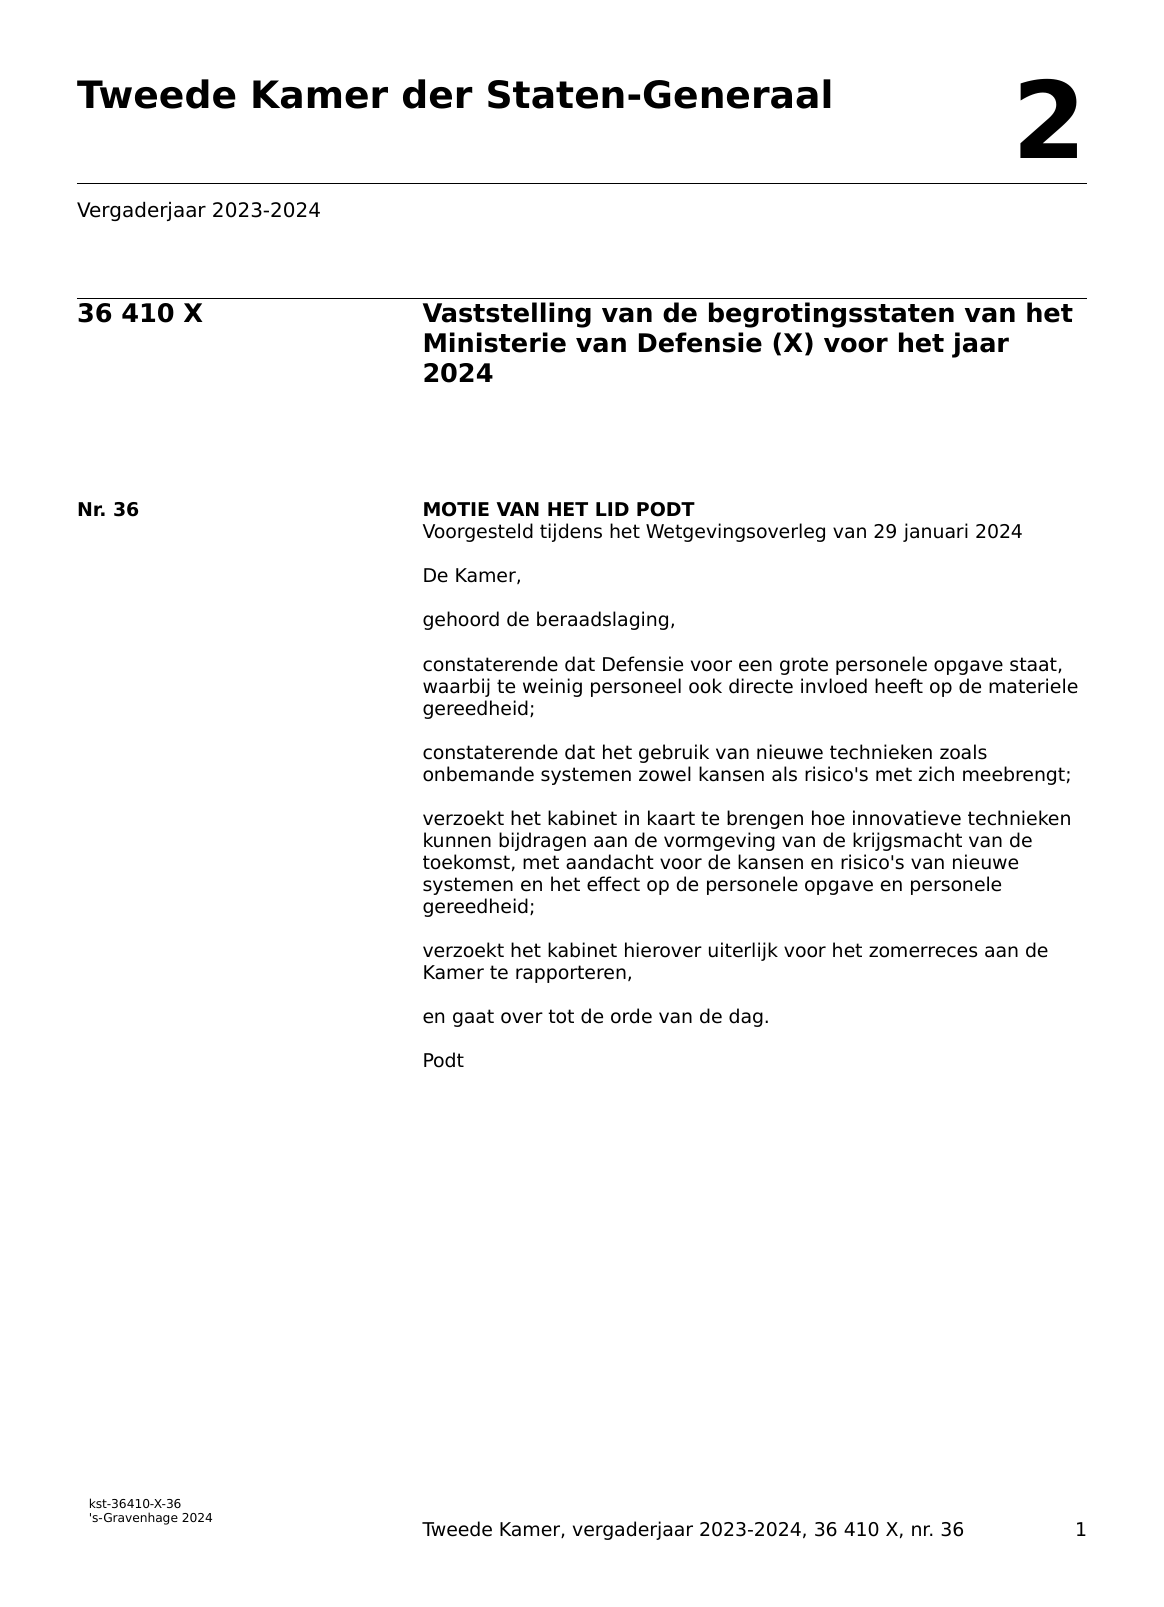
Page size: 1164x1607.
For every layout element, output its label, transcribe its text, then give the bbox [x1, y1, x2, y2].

text en gaat over tot de orde van de dag. [422, 1006, 1087, 1028]
text kst-36410-X-36 [88, 1497, 323, 1511]
text 's-Gravenhage 2024 [88, 1511, 323, 1525]
table_cell Vergaderjaar 2023-2024 [77, 184, 1087, 298]
text constaterende dat het gebruik van nieuwe technieken zoals onbemande systemen zowel kansen als risico's met zich meebrengt; [422, 742, 1087, 786]
text verzoekt het kabinet hierover uiterlijk voor het zomerreces aan de Kamer te rapporteren, [422, 940, 1087, 984]
subtitle 36 410 X Vaststelling van de begrotingsstaten van het Ministerie van Defensie (X) voor het jaar 2024 [77, 299, 1087, 388]
table_header Tweede Kamer der Staten-Generaal [77, 59, 886, 183]
text De Kamer, [422, 565, 1087, 587]
subtitle Nr. 36 MOTIE VAN HET LID PODT [77, 499, 1087, 521]
text constaterende dat Defensie voor een grote personele opgave staat, waarbij te weinig personeel ook directe invloed heeft op de materiele gereedheid; [422, 653, 1087, 719]
text Voorgesteld tijdens het Wetgevingsoverleg van 29 januari 2024 [422, 521, 1087, 543]
text verzoekt het kabinet in kaart te brengen hoe innovatieve technieken kunnen bijdragen aan de vormgeving van de krijgsmacht van de toekomst, met aandacht voor de kansen en risico's van nieuwe systemen en het effect op de personele opgave en personele gereedheid; [422, 808, 1087, 918]
text Podt [422, 1050, 1087, 1072]
text gehoord de beraadslaging, [422, 609, 1087, 631]
table_header 2 [886, 59, 1087, 183]
